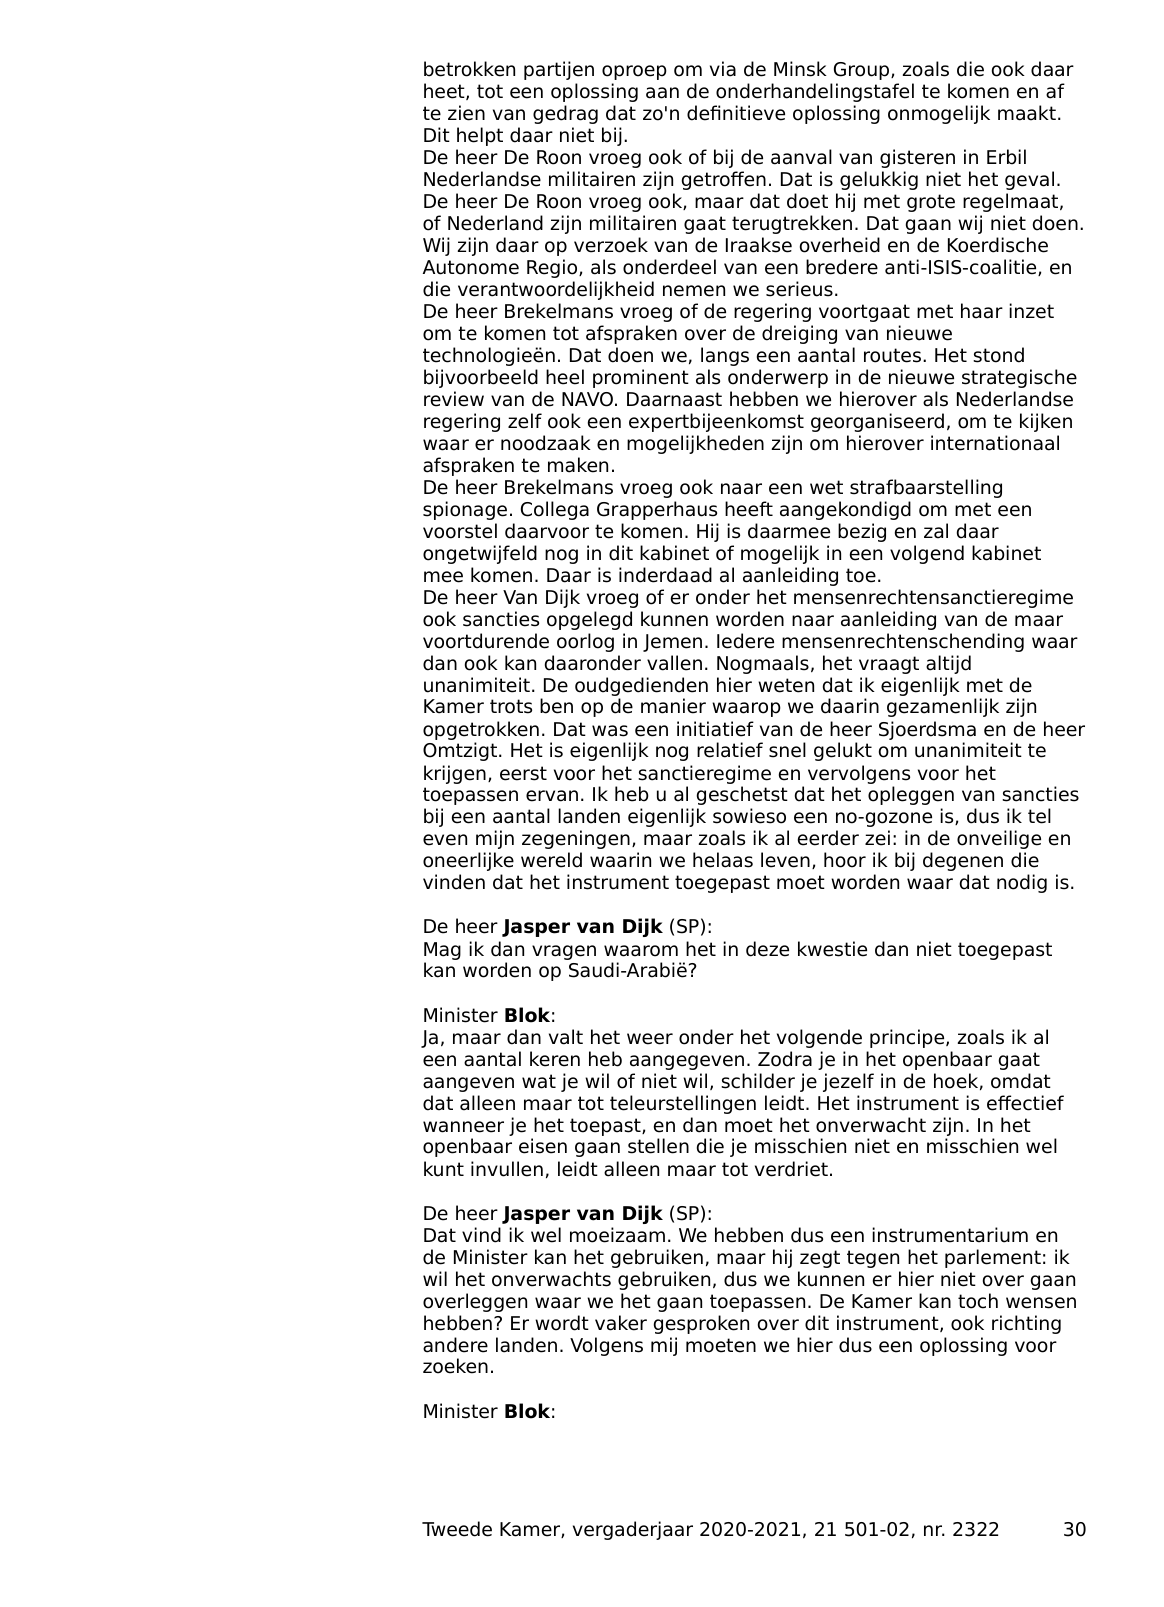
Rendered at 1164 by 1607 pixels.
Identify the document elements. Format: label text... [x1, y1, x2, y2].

text De heer Brekelmans vroeg ook naar een wet strafbaarstelling spionage. Collega Grapperhaus heeft aangekondigd om met een voorstel daarvoor te komen. Hij is daarmee bezig en zal daar ongetwijfeld nog in dit kabinet of mogelijk in een volgend kabinet mee komen. Daar is inderdaad al aanleiding toe. [422, 477, 1087, 587]
text betrokken partijen oproep om via de Minsk Group, zoals die ook daar heet, tot een oplossing aan de onderhandelingstafel te komen en af te zien van gedrag dat zo'n definitieve oplossing onmogelijk maakt. Dit helpt daar niet bij. [422, 59, 1087, 147]
text Minister Blok: [422, 1004, 1087, 1027]
text Ja, maar dan valt het weer onder het volgende principe, zoals ik al een aantal keren heb aangegeven. Zodra je in het openbaar gaat aangeven wat je wil of niet wil, schilder je jezelf in de hoek, omdat dat alleen maar tot teleurstellingen leidt. Het instrument is effectief wanneer je het toepast, en dan moet het onverwacht zijn. In het openbaar eisen gaan stellen die je misschien niet en misschien wel kunt invullen, leidt alleen maar tot verdriet. [422, 1027, 1087, 1180]
text De heer Jasper van Dijk (SP): [422, 1203, 1087, 1224]
text De heer De Roon vroeg ook of bij de aanval van gisteren in Erbil Nederlandse militairen zijn getroffen. Dat is gelukkig niet het geval. [422, 147, 1087, 191]
text De heer Van Dijk vroeg of er onder het mensenrechtensanctieregime ook sancties opgelegd kunnen worden naar aanleiding van de maar voortdurende oorlog in Jemen. Iedere mensenrechtenschending waar dan ook kan daaronder vallen. Nogmaals, het vraagt altijd unanimiteit. De oudgedienden hier weten dat ik eigenlijk met de Kamer trots ben op de manier waarop we daarin gezamenlijk zijn opgetrokken. Dat was een initiatief van de heer Sjoerdsma en de heer Omtzigt. Het is eigenlijk nog relatief snel gelukt om unanimiteit te krijgen, eerst voor het sanctieregime en vervolgens voor het toepassen ervan. Ik heb u al geschetst dat het opleggen van sancties bij een aantal landen eigenlijk sowieso een no-gozone is, dus ik tel even mijn zegeningen, maar zoals ik al eerder zei: in de onveilige en oneerlijke wereld waarin we helaas leven, hoor ik bij degenen die vinden dat het instrument toegepast moet worden waar dat nodig is. [422, 587, 1087, 894]
text De heer De Roon vroeg ook, maar dat doet hij met grote regelmaat, of Nederland zijn militairen gaat terugtrekken. Dat gaan wij niet doen. Wij zijn daar op verzoek van de Iraakse overheid en de Koerdische Autonome Regio, als onderdeel van een bredere anti-ISIS-coalitie, en die verantwoordelijkheid nemen we serieus. [422, 191, 1087, 301]
text De heer Jasper van Dijk (SP): [422, 916, 1087, 938]
text De heer Brekelmans vroeg of de regering voortgaat met haar inzet om te komen tot afspraken over de dreiging van nieuwe technologieën. Dat doen we, langs een aantal routes. Het stond bijvoorbeeld heel prominent als onderwerp in de nieuwe strategische review van de NAVO. Daarnaast hebben we hierover als Nederlandse regering zelf ook een expertbijeenkomst georganiseerd, om te kijken waar er noodzaak en mogelijkheden zijn om hierover internationaal afspraken te maken. [422, 301, 1087, 477]
text Mag ik dan vragen waarom het in deze kwestie dan niet toegepast kan worden op Saudi-Arabië? [422, 938, 1087, 982]
text Dat vind ik wel moeizaam. We hebben dus een instrumentarium en de Minister kan het gebruiken, maar hij zegt tegen het parlement: ik wil het onverwachts gebruiken, dus we kunnen er hier niet over gaan overleggen waar we het gaan toepassen. De Kamer kan toch wensen hebben? Er wordt vaker gesproken over dit instrument, ook richting andere landen. Volgens mij moeten we hier dus een oplossing voor zoeken. [422, 1224, 1087, 1378]
text Minister Blok: [422, 1401, 1087, 1423]
